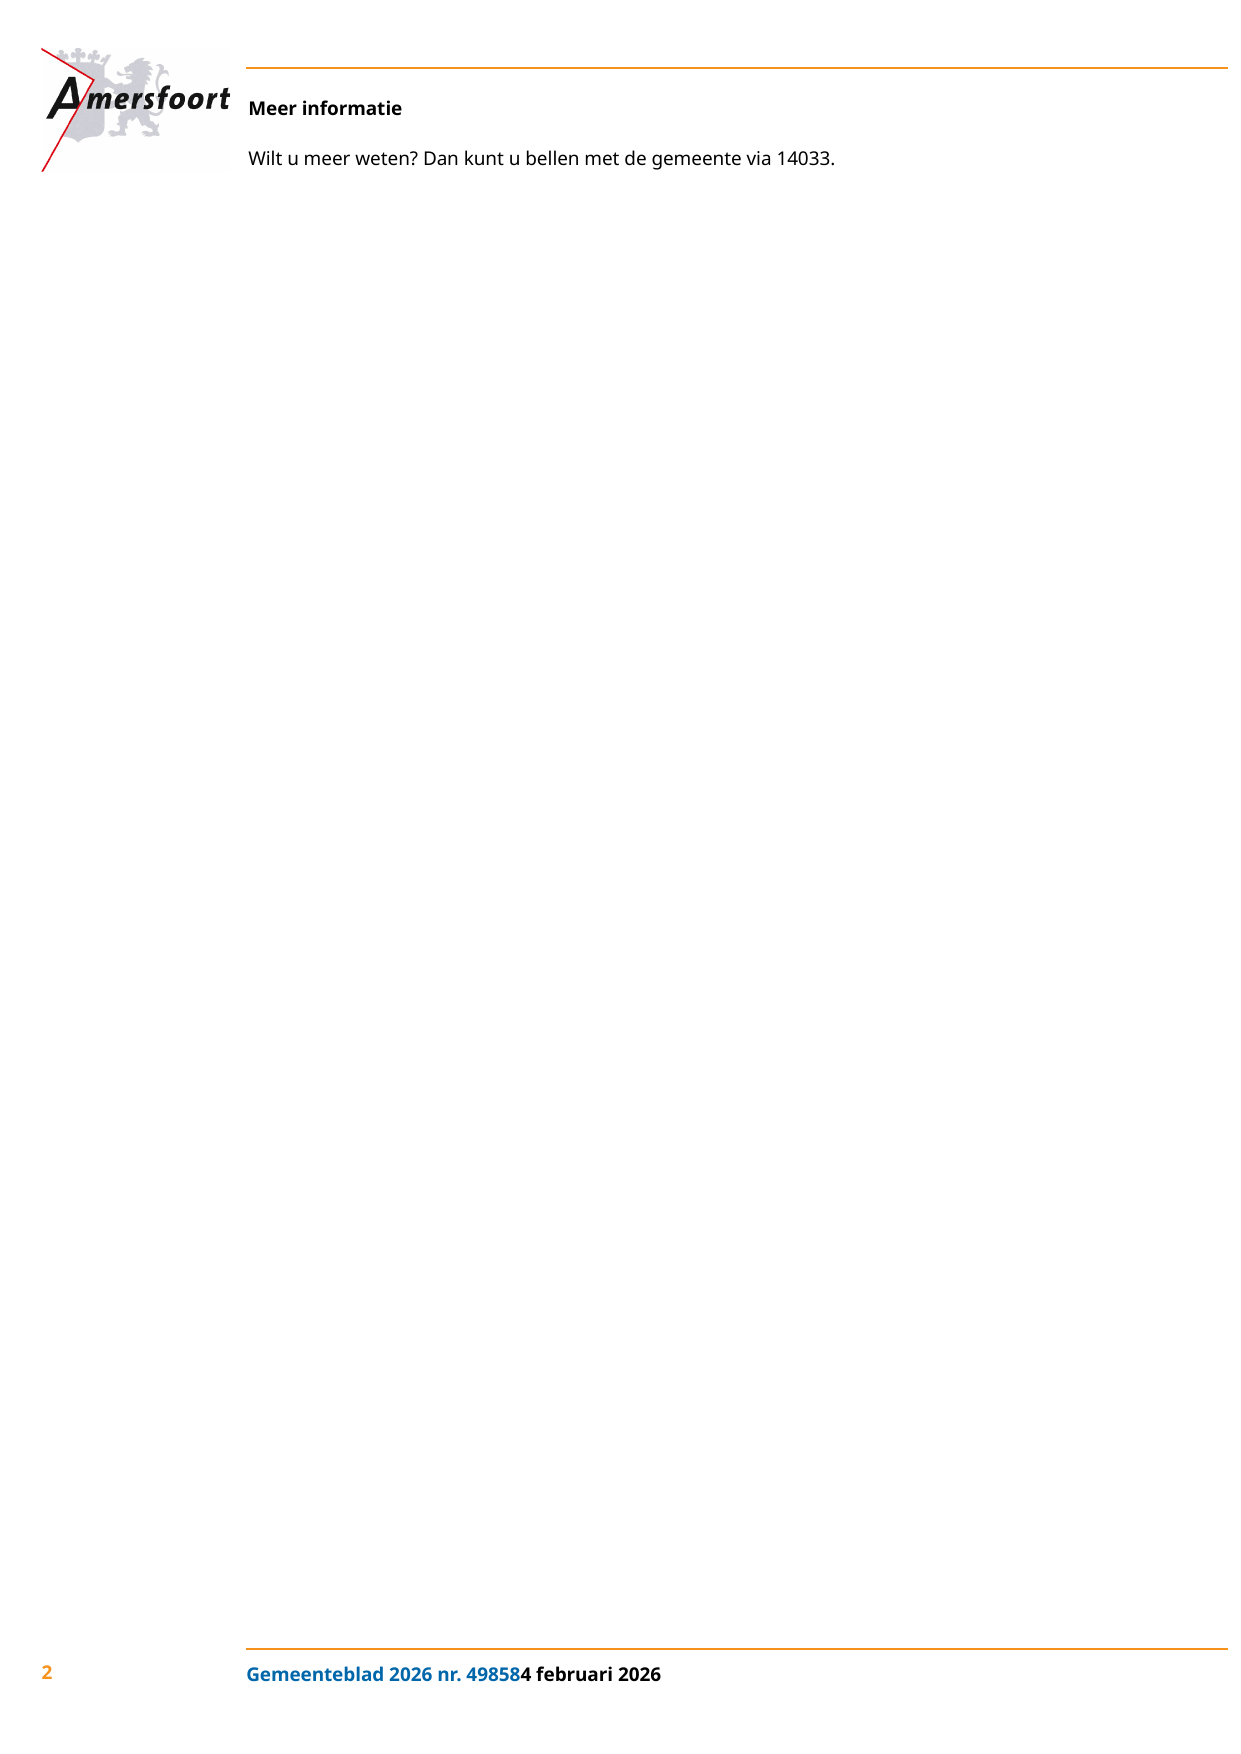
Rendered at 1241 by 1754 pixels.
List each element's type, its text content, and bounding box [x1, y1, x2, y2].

text Wilt u meer weten? Dan kunt u bellen met de gemeente via 14033. [248, 145, 1152, 171]
picture [41, 47, 231, 172]
text Meer informatie [248, 95, 1152, 121]
